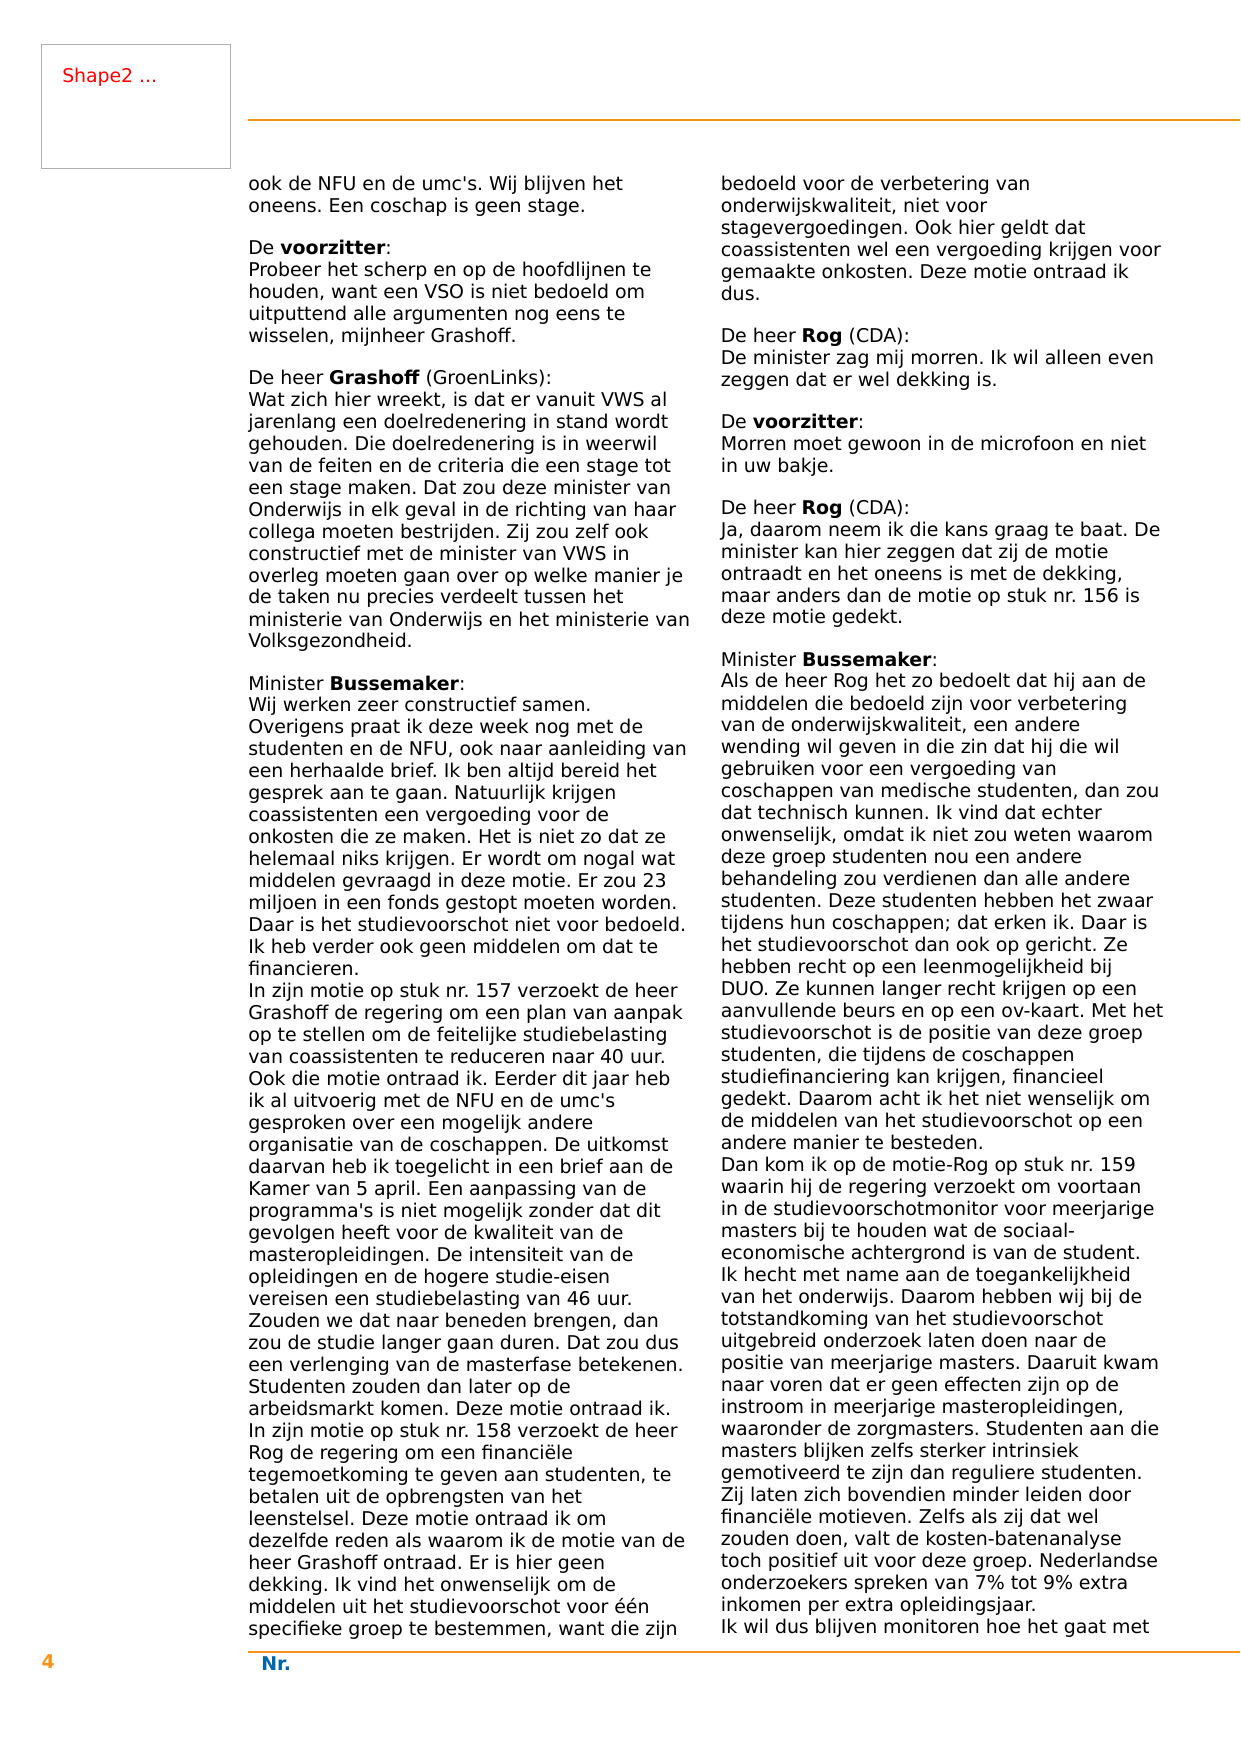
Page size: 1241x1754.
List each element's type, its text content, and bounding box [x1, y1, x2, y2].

text Minister Bussemaker: [721, 648, 1163, 670]
text Minister Bussemaker: [248, 672, 691, 694]
text Ik wil dus blijven monitoren hoe het gaat met [721, 1616, 1163, 1637]
text De heer Rog (CDA): [721, 497, 1163, 518]
text Wij werken zeer constructief samen. Overigens praat ik deze week nog met de studenten en de NFU, ook naar aanleiding van een herhaalde brief. Ik ben altijd bereid het gesprek aan te gaan. Natuurlijk krijgen coassistenten een vergoeding voor de onkosten die ze maken. Het is niet zo dat ze helemaal niks krijgen. Er wordt om nogal wat middelen gevraagd in deze motie. Er zou 23 miljoen in een fonds gestopt moeten worden. Daar is het studievoorschot niet voor bedoeld. Ik heb verder ook geen middelen om dat te financieren. [248, 694, 691, 980]
text Probeer het scherp en op de hoofdlijnen te houden, want een VSO is niet bedoeld om uitputtend alle argumenten nog eens te wisselen, mijnheer Grashoff. [248, 259, 691, 347]
text Wat zich hier wreekt, is dat er vanuit VWS al jarenlang een doelredenering in stand wordt gehouden. Die doelredenering is in weerwil van de feiten en de criteria die een stage tot een stage maken. Dat zou deze minister van Onderwijs in elk geval in de richting van haar collega moeten bestrijden. Zij zou zelf ook constructief met de minister van VWS in overleg moeten gaan over op welke manier je de taken nu precies verdeelt tussen het ministerie van Onderwijs en het ministerie van Volksgezondheid. [248, 389, 691, 652]
text De heer Grashoff (GroenLinks): [248, 367, 691, 389]
text De voorzitter: [721, 411, 1163, 433]
text ook de NFU en de umc's. Wij blijven het oneens. Een coschap is geen stage. [248, 173, 691, 217]
text De voorzitter: [248, 237, 691, 259]
text bedoeld voor de verbetering van onderwijskwaliteit, niet voor stagevergoedingen. Ook hier geldt dat coassistenten wel een vergoeding krijgen voor gemaakte onkosten. Deze motie ontraad ik dus. [721, 173, 1163, 305]
text In zijn motie op stuk nr. 157 verzoekt de heer Grashoff de regering om een plan van aanpak op te stellen om de feitelijke studiebelasting van coassistenten te reduceren naar 40 uur. Ook die motie ontraad ik. Eerder dit jaar heb ik al uitvoerig met de NFU en de umc's gesproken over een mogelijk andere organisatie van de coschappen. De uitkomst daarvan heb ik toegelicht in een brief aan de Kamer van 5 april. Een aanpassing van de programma's is niet mogelijk zonder dat dit gevolgen heeft voor de kwaliteit van de masteropleidingen. De intensiteit van de opleidingen en de hogere studie-eisen vereisen een studiebelasting van 46 uur. Zouden we dat naar beneden brengen, dan zou de studie langer gaan duren. Dat zou dus een verlenging van de masterfase betekenen. Studenten zouden dan later op de arbeidsmarkt komen. Deze motie ontraad ik. [248, 980, 691, 1420]
text Als de heer Rog het zo bedoelt dat hij aan de middelen die bedoeld zijn voor verbetering van de onderwijskwaliteit, een andere wending wil geven in die zin dat hij die wil gebruiken voor een vergoeding van coschappen van medische studenten, dan zou dat technisch kunnen. Ik vind dat echter onwenselijk, omdat ik niet zou weten waarom deze groep studenten nou een andere behandeling zou verdienen dan alle andere studenten. Deze studenten hebben het zwaar tijdens hun coschappen; dat erken ik. Daar is het studievoorschot dan ook op gericht. Ze hebben recht op een leenmogelijkheid bij DUO. Ze kunnen langer recht krijgen op een aanvullende beurs en op een ov-kaart. Met het studievoorschot is de positie van deze groep studenten, die tijdens de coschappen studiefinanciering kan krijgen, financieel gedekt. Daarom acht ik het niet wenselijk om de middelen van het studievoorschot op een andere manier te besteden. [721, 670, 1163, 1154]
text De minister zag mij morren. Ik wil alleen even zeggen dat er wel dekking is. [721, 347, 1163, 391]
text In zijn motie op stuk nr. 158 verzoekt de heer Rog de regering om een financiële tegemoetkoming te geven aan studenten, te betalen uit de opbrengsten van het leenstelsel. Deze motie ontraad ik om dezelfde reden als waarom ik de motie van de heer Grashoff ontraad. Er is hier geen dekking. Ik vind het onwenselijk om de middelen uit het studievoorschot voor één specifieke groep te bestemmen, want die zijn [248, 1420, 691, 1639]
text Ja, daarom neem ik die kans graag te baat. De minister kan hier zeggen dat zij de motie ontraadt en het oneens is met de dekking, maar anders dan de motie op stuk nr. 156 is deze motie gedekt. [721, 518, 1163, 628]
text De heer Rog (CDA): [721, 325, 1163, 347]
text Morren moet gewoon in de microfoon en niet in uw bakje. [721, 433, 1163, 477]
text Dan kom ik op de motie-Rog op stuk nr. 159 waarin hij de regering verzoekt om voortaan in de studievoorschotmonitor voor meerjarige masters bij te houden wat de sociaal-economische achtergrond is van de student. Ik hecht met name aan de toegankelijkheid van het onderwijs. Daarom hebben wij bij de totstandkoming van het studievoorschot uitgebreid onderzoek laten doen naar de positie van meerjarige masters. Daaruit kwam naar voren dat er geen effecten zijn op de instroom in meerjarige masteropleidingen, waaronder de zorgmasters. Studenten aan die masters blijken zelfs sterker intrinsiek gemotiveerd te zijn dan reguliere studenten. Zij laten zich bovendien minder leiden door financiële motieven. Zelfs als zij dat wel zouden doen, valt de kosten-batenanalyse toch positief uit voor deze groep. Nederlandse onderzoekers spreken van 7% tot 9% extra inkomen per extra opleidingsjaar. [721, 1154, 1163, 1616]
